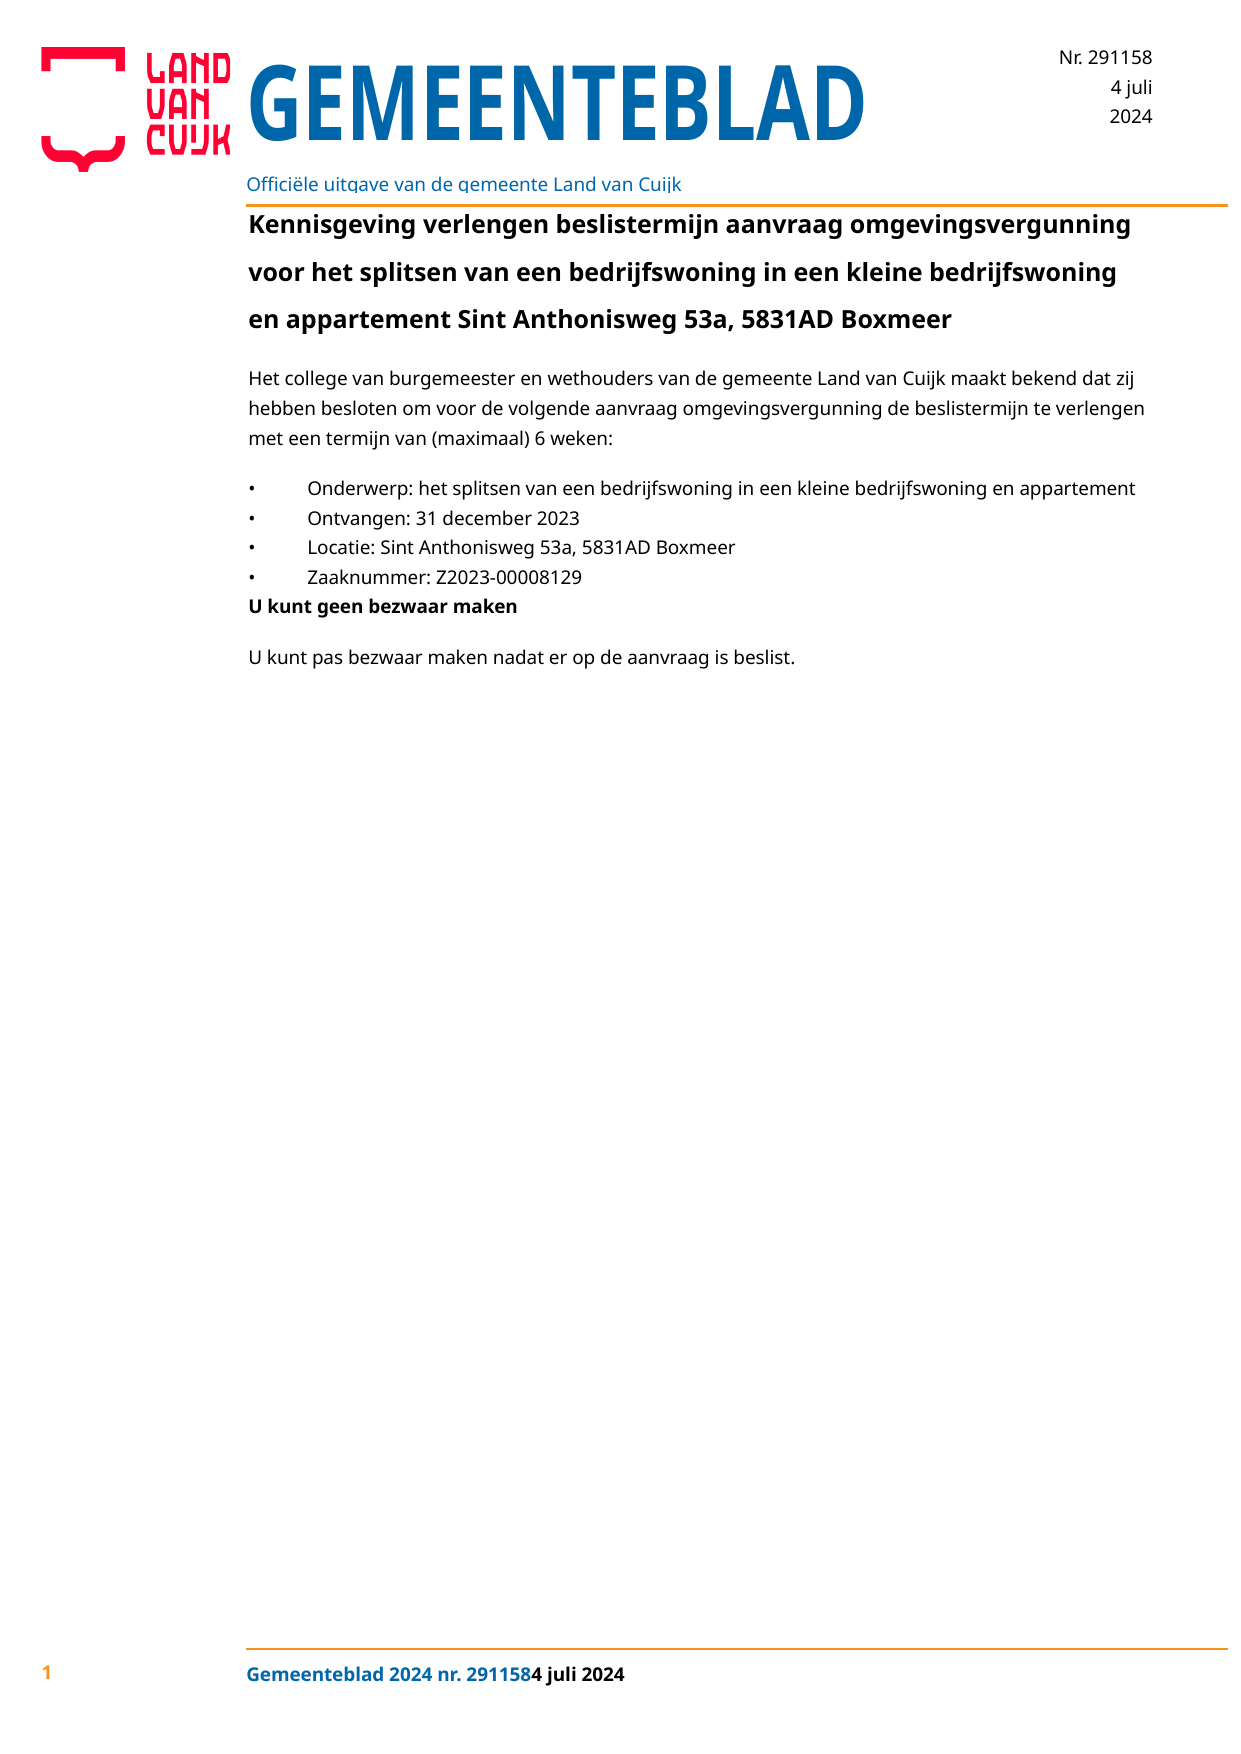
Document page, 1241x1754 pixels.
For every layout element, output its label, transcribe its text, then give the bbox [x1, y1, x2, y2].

text U kunt geen bezwaar maken [248, 593, 1152, 619]
text Kennisgeving verlengen beslistermijn aanvraag omgevingsvergunning voor het splitsen van een bedrijfswoning in een kleine bedrijfswoning en appartement Sint Anthonisweg 53a, 5831AD Boxmeer [248, 207, 1152, 336]
list Zaaknummer: Z2023-00008129 [248, 564, 1152, 589]
list Locatie: Sint Anthonisweg 53a, 5831AD Boxmeer [248, 534, 1152, 560]
picture [41, 47, 231, 172]
text Het college van burgemeester en wethouders van de gemeente Land van Cuijk maakt bekend dat zij hebben besloten om voor de volgende aanvraag omgevingsvergunning de beslistermijn te verlengen met een termijn van (maximaal) 6 weken: [248, 366, 1152, 450]
list Onderwerp: het splitsen van een bedrijfswoning in een kleine bedrijfswoning en appartement [248, 475, 1152, 501]
list Ontvangen: 31 december 2023 [248, 505, 1152, 530]
text U kunt pas bezwaar maken nadat er op de aanvraag is beslist. [248, 644, 1152, 669]
